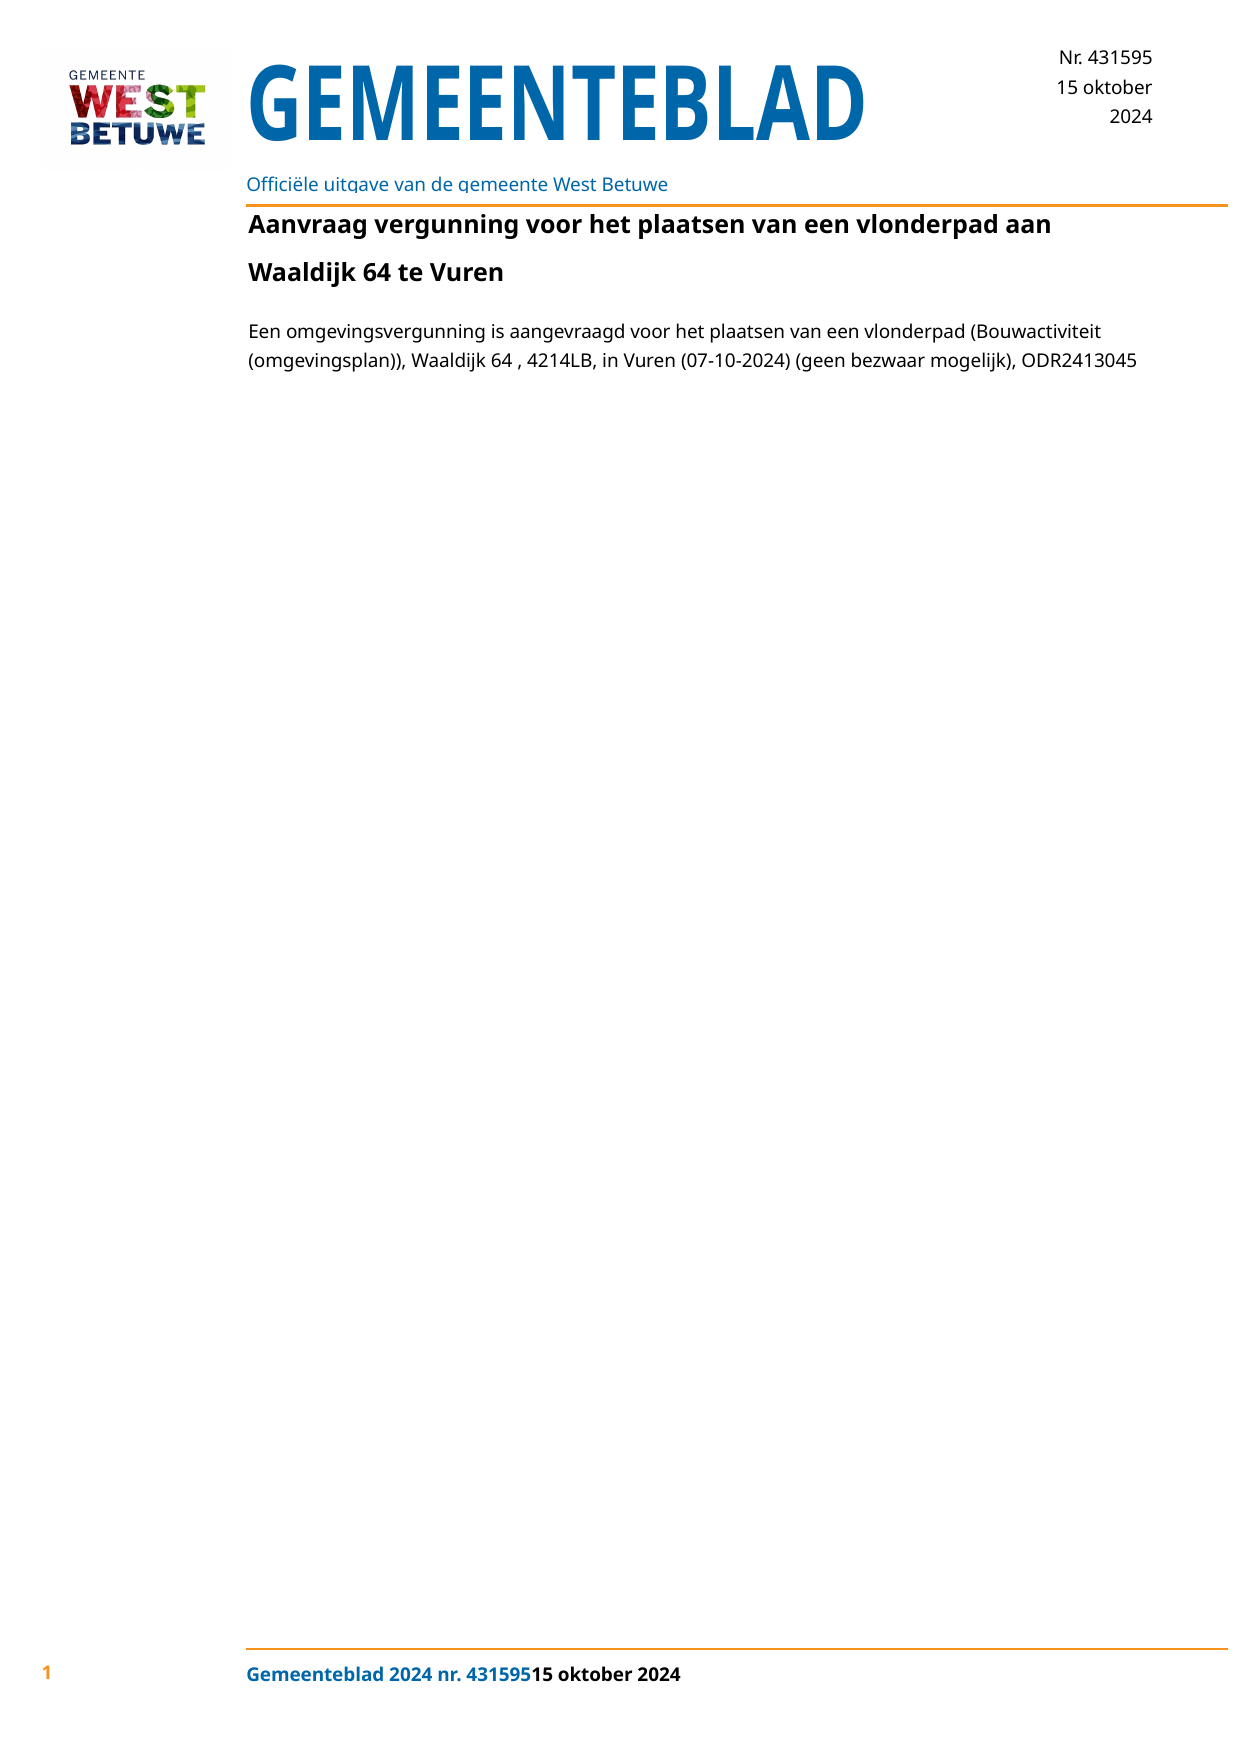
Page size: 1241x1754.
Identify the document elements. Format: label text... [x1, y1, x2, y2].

text Een omgevingsvergunning is aangevraagd voor het plaatsen van een vlonderpad (Bouwactiviteit (omgevingsplan)), Waaldijk 64 , 4214LB, in Vuren (07-10-2024) (geen bezwaar mogelijk), ODR2413045 [248, 318, 1152, 373]
text Aanvraag vergunning voor het plaatsen van een vlonderpad aan Waaldijk 64 te Vuren [248, 207, 1152, 288]
picture [41, 47, 231, 172]
